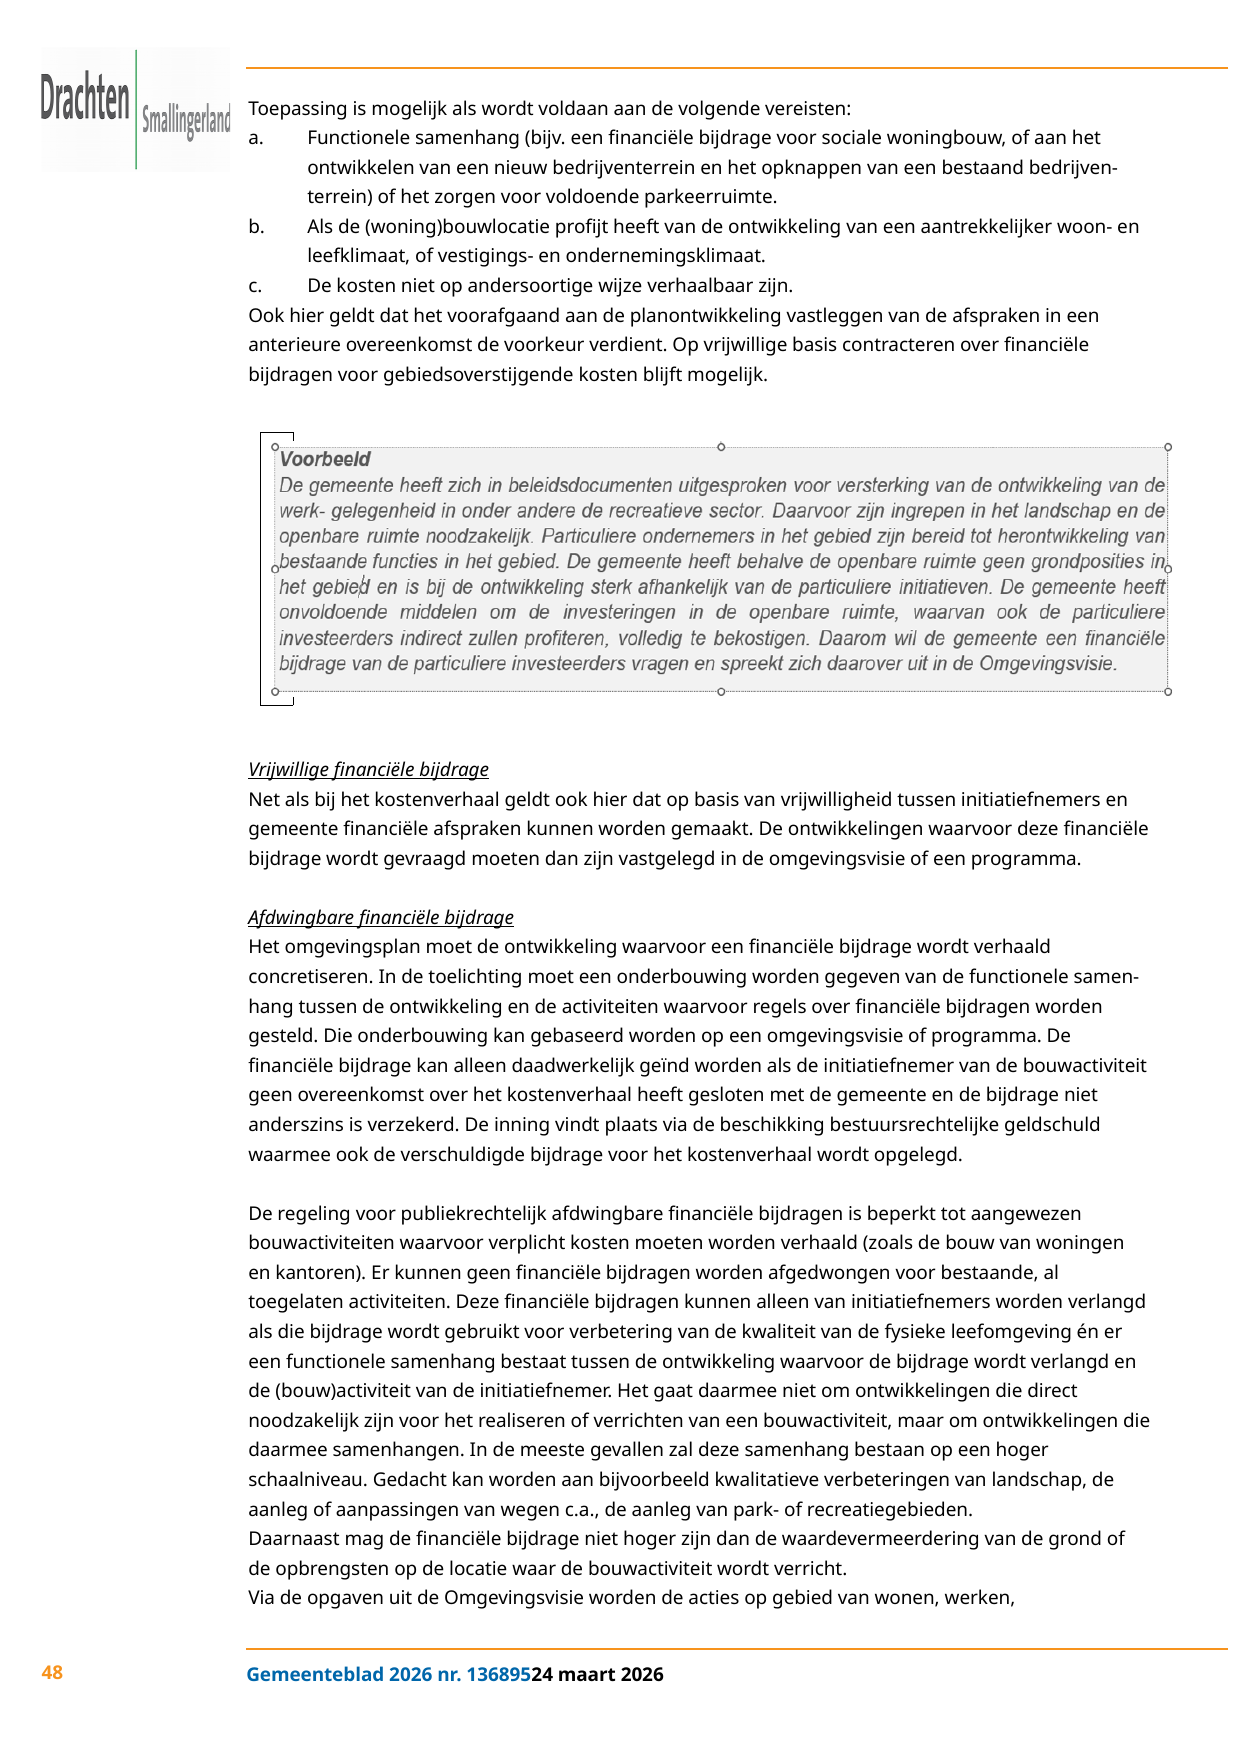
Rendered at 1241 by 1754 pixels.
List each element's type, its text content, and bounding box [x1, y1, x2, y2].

text Ook hier geldt dat het voorafgaand aan de planontwikkeling vastleggen van de afspraken in een anterieure overeenkomst de voorkeur verdient. Op vrijwillige basis contracteren over financiële bijdragen voor gebiedsoverstijgende kosten blijft mogelijk. [248, 302, 1152, 387]
text Vrijwillige financiële bijdrage [248, 756, 1152, 782]
text De regeling voor publiekrechtelijk afdwingbare financiële bijdragen is beperkt tot aangewezen bouwactiviteiten waarvoor verplicht kosten moeten worden verhaald (zoals de bouw van woningen en kantoren). Er kunnen geen financiële bijdragen worden afgedwongen voor bestaande, al toegelaten activiteiten. Deze financiële bijdragen kunnen alleen van initiatiefnemers worden verlangd als die bijdrage wordt gebruikt voor verbetering van de kwaliteit van de fysieke leefomgeving én er een functionele samenhang bestaat tussen de ontwikkeling waarvoor de bijdrage wordt verlangd en de (bouw)activiteit van de initiatiefnemer. Het gaat daarmee niet om ontwikkelingen die direct noodzakelijk zijn voor het realiseren of verrichten van een bouwactiviteit, maar om ontwikkelingen die daarmee samenhangen. In de meeste gevallen zal deze samenhang bestaan op een hoger schaalniveau. Gedacht kan worden aan bijvoorbeeld kwalitatieve verbeteringen van landschap, de aanleg of aanpassingen van wegen c.a., de aanleg van park- of recreatiegebieden. [248, 1200, 1152, 1521]
text Afdwingbare financiële bijdrage [248, 904, 1152, 930]
picture [41, 47, 231, 172]
text Net als bij het kostenverhaal geldt ook hier dat op basis van vrijwilligheid tussen initiatiefnemers en gemeente financiële afspraken kunnen worden gemaakt. De ontwikkelingen waarvoor deze financiële bijdrage wordt gevraagd moeten dan zijn vastgelegd in de omgevingsvisie of een programma. [248, 786, 1152, 871]
text Het omgevingsplan moet de ontwikkeling waarvoor een financiële bijdrage wordt verhaald concretiseren. In de toelichting moet een onderbouwing worden gegeven van de functionele samen- hang tussen de ontwikkeling en de activiteiten waarvoor regels over financiële bijdragen worden gesteld. Die onderbouwing kan gebaseerd worden op een omgevingsvisie of programma. De financiële bijdrage kan alleen daadwerkelijk geïnd worden als de initiatiefnemer van de bouwactiviteit geen overeenkomst over het kostenverhaal heeft gesloten met de gemeente en de bijdrage niet anderszins is verzekerd. De inning vindt plaats via de beschikking bestuursrechtelijke geldschuld waarmee ook de verschuldigde bijdrage voor het kostenverhaal wordt opgelegd. [248, 934, 1152, 1166]
picture [268, 441, 1173, 697]
list Als de (woning)bouwlocatie profijt heeft van de ontwikkeling van een aantrekkelijker woon- en leefklimaat, of vestigings- en ondernemingsklimaat. [248, 213, 1152, 268]
list De kosten niet op andersoortige wijze verhaalbaar zijn. [248, 272, 1152, 298]
text Daarnaast mag de financiële bijdrage niet hoger zijn dan de waardevermeerdering van de grond of de opbrengsten op de locatie waar de bouwactiviteit wordt verricht. [248, 1525, 1152, 1581]
text Via de opgaven uit de Omgevingsvisie worden de acties op gebied van wonen, werken, [248, 1584, 1152, 1610]
text Toepassing is mogelijk als wordt voldaan aan de volgende vereisten: [248, 95, 1152, 121]
list Functionele samenhang (bijv. een financiële bijdrage voor sociale woningbouw, of aan het ontwikkelen van een nieuw bedrijventerrein en het opknappen van een bestaand bedrijven- terrein) of het zorgen voor voldoende parkeerruimte. [248, 124, 1152, 209]
